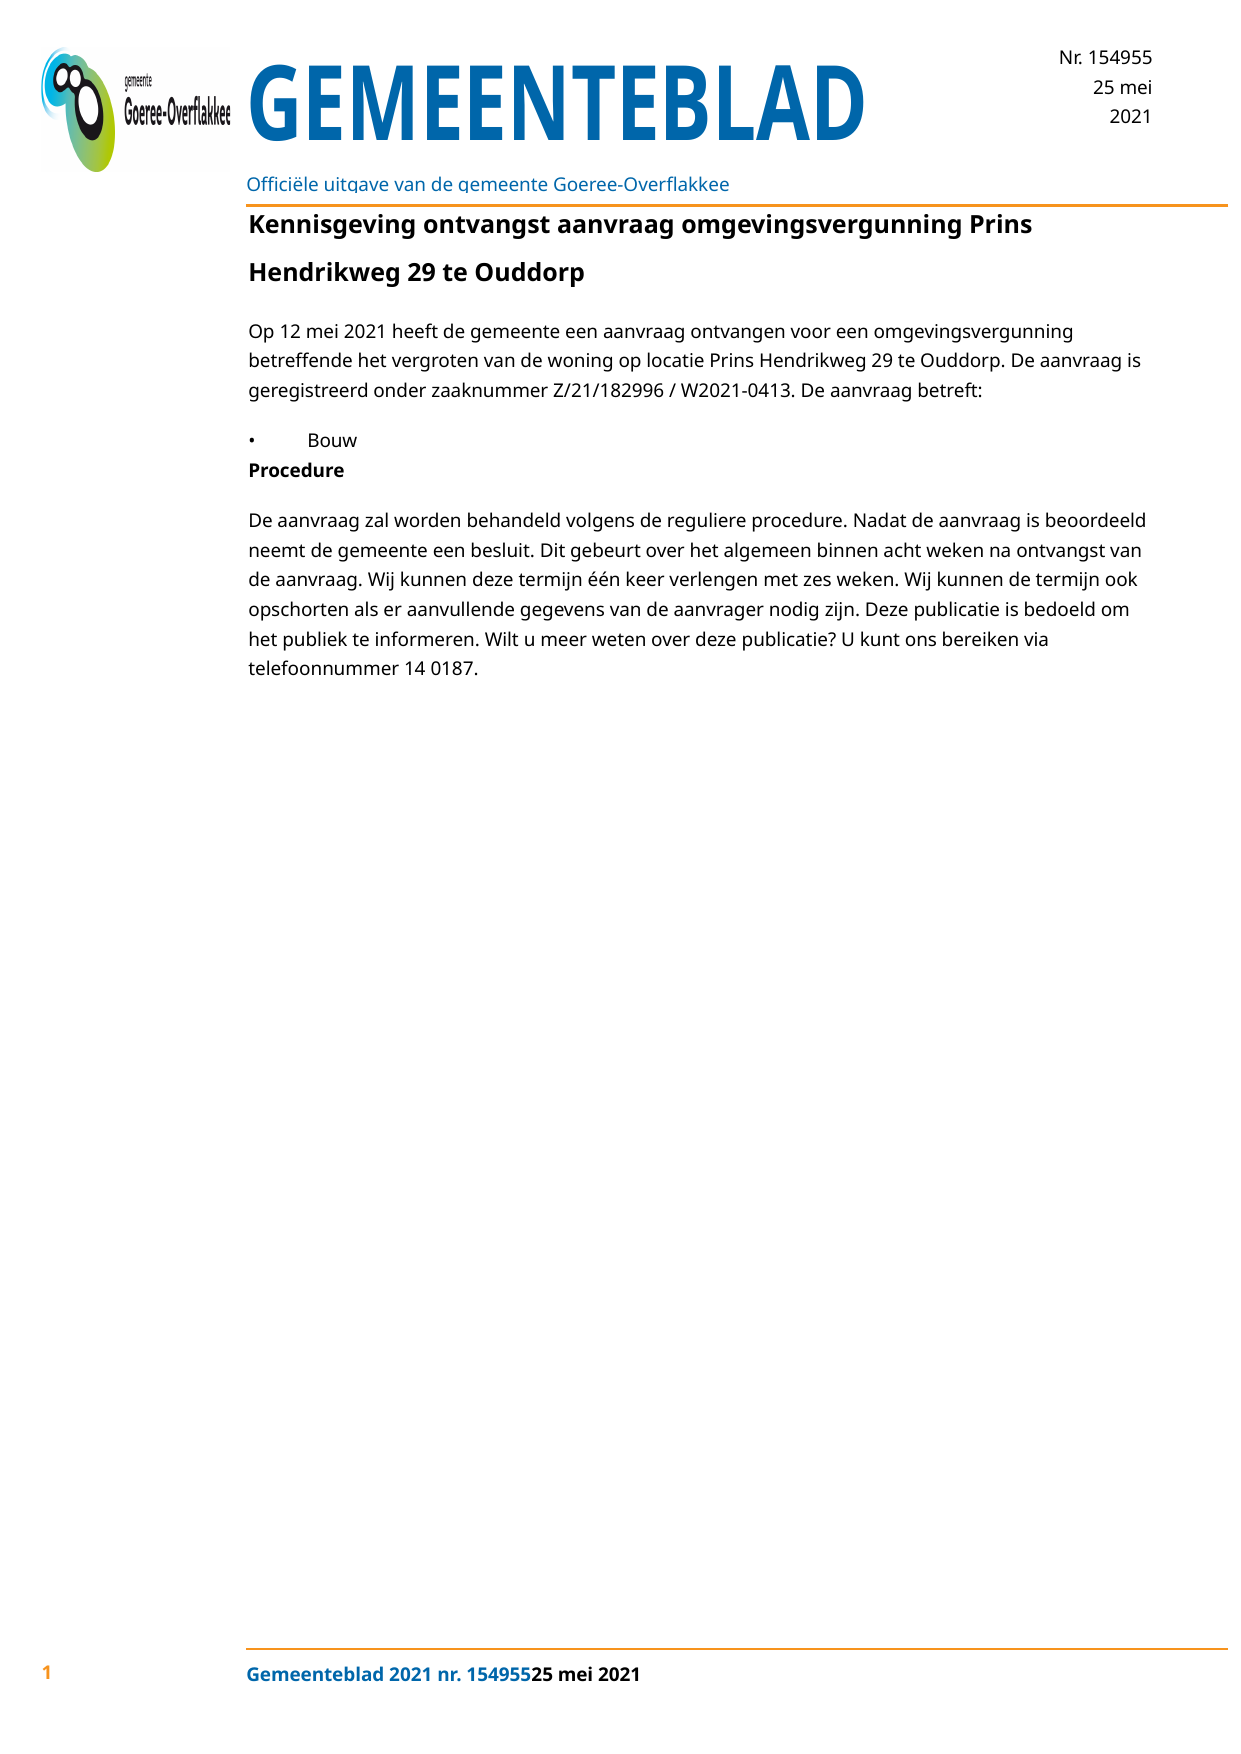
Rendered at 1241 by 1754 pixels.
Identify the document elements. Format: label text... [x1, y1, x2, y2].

text Kennisgeving ontvangst aanvraag omgevingsvergunning Prins Hendrikweg 29 te Ouddorp [248, 207, 1152, 288]
picture [41, 47, 231, 172]
text Op 12 mei 2021 heeft de gemeente een aanvraag ontvangen voor een omgevingsvergunning betreffende het vergroten van de woning op locatie Prins Hendrikweg 29 te Ouddorp. De aanvraag is geregistreerd onder zaaknummer Z/21/182996 / W2021-0413. De aanvraag betreft: [248, 318, 1152, 403]
list Bouw [248, 427, 1152, 453]
text Procedure [248, 457, 1152, 483]
text De aanvraag zal worden behandeld volgens de reguliere procedure. Nadat de aanvraag is beoordeeld neemt de gemeente een besluit. Dit gebeurt over het algemeen binnen acht weken na ontvangst van de aanvraag. Wij kunnen deze termijn één keer verlengen met zes weken. Wij kunnen de termijn ook opschorten als er aanvullende gegevens van de aanvrager nodig zijn. Deze publicatie is bedoeld om het publiek te informeren. Wilt u meer weten over deze publicatie? U kunt ons bereiken via telefoonnummer 14 0187. [248, 507, 1152, 681]
